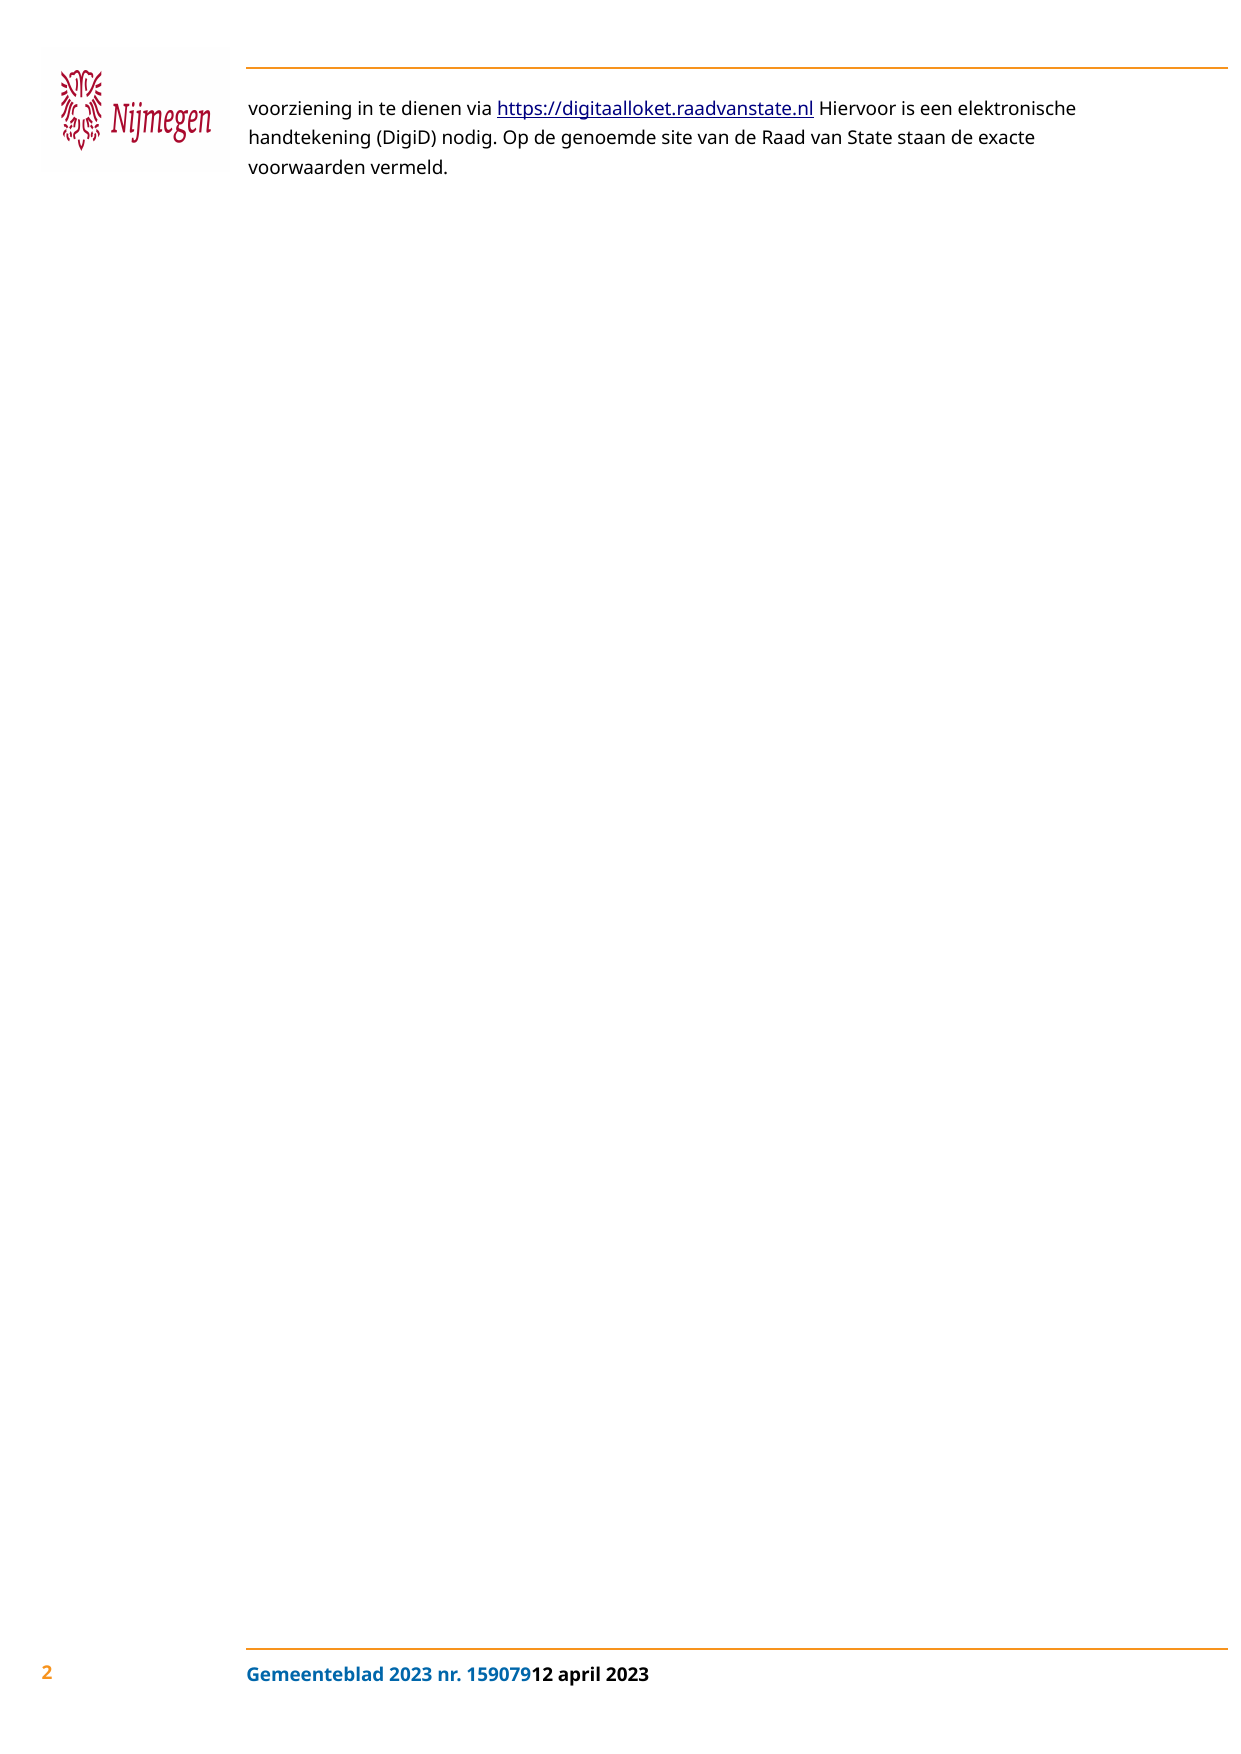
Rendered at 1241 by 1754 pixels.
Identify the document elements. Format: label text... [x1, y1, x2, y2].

picture [41, 47, 231, 172]
text voorziening in te dienen via https://digitaalloket.raadvanstate.nl Hiervoor is een elektronische handtekening (DigiD) nodig. Op de genoemde site van de Raad van State staan de exacte voorwaarden vermeld. [248, 95, 1152, 180]
